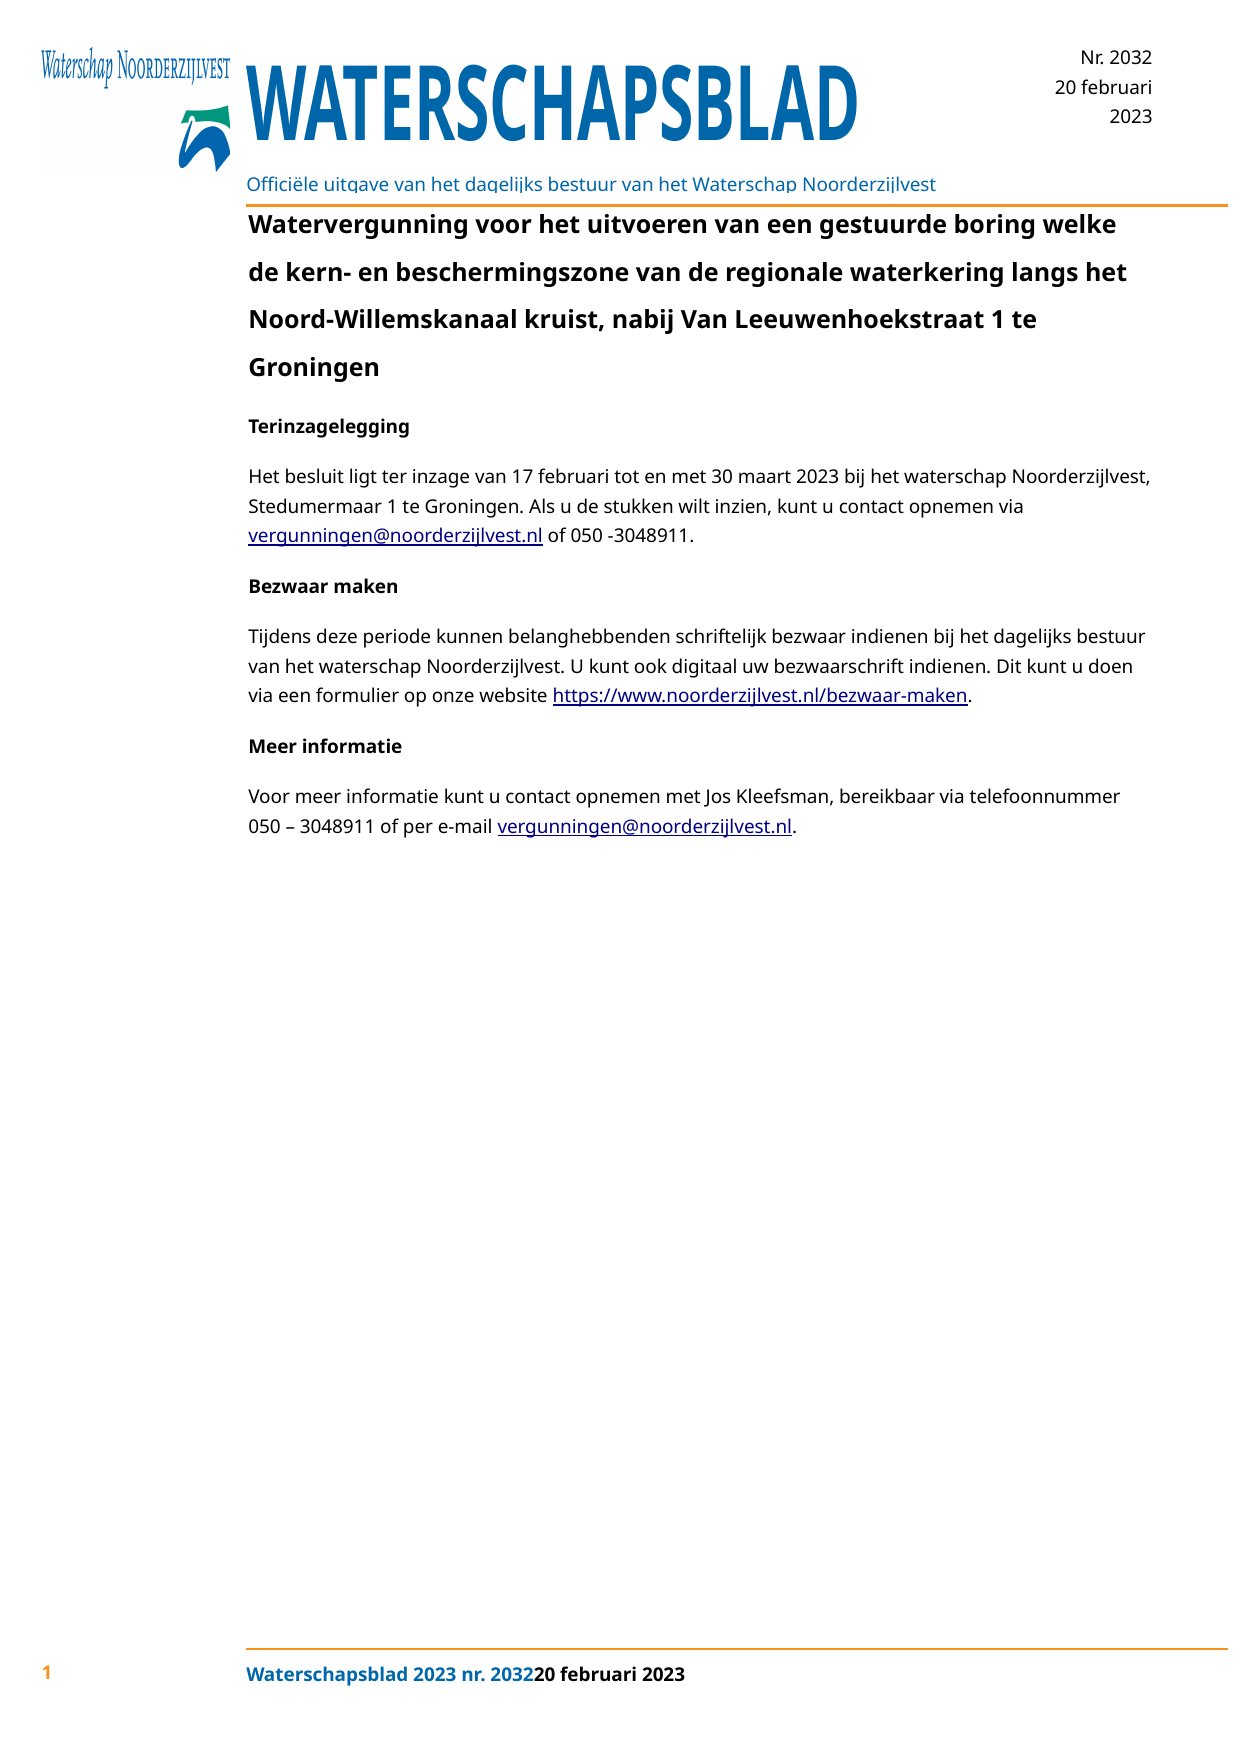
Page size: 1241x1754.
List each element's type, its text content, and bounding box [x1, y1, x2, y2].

text Tijdens deze periode kunnen belanghebbenden schriftelijk bezwaar indienen bij het dagelijks bestuur van het waterschap Noorderzijlvest. U kunt ook digitaal uw bezwaarschrift indienen. Dit kunt u doen via een formulier op onze website https://www.noorderzijlvest.nl/bezwaar-maken. [248, 623, 1152, 708]
text Het besluit ligt ter inzage van 17 februari tot en met 30 maart 2023 bij het waterschap Noorderzijlvest, Stedumermaar 1 te Groningen. Als u de stukken wilt inzien, kunt u contact opnemen via vergunningen@noorderzijlvest.nl of 050 -3048911. [248, 463, 1152, 548]
text Meer informatie [248, 733, 1152, 759]
text Voor meer informatie kunt u contact opnemen met Jos Kleefsman, bereikbaar via telefoonnummer 050 – 3048911 of per e-mail vergunningen@noorderzijlvest.nl. [248, 783, 1152, 839]
picture [41, 47, 231, 172]
text Watervergunning voor het uitvoeren van een gestuurde boring welke de kern- en beschermingszone van de regionale waterkering langs het Noord-Willemskanaal kruist, nabij Van Leeuwenhoekstraat 1 te Groningen [248, 207, 1152, 384]
text Terinzagelegging [248, 413, 1152, 439]
text Bezwaar maken [248, 573, 1152, 599]
